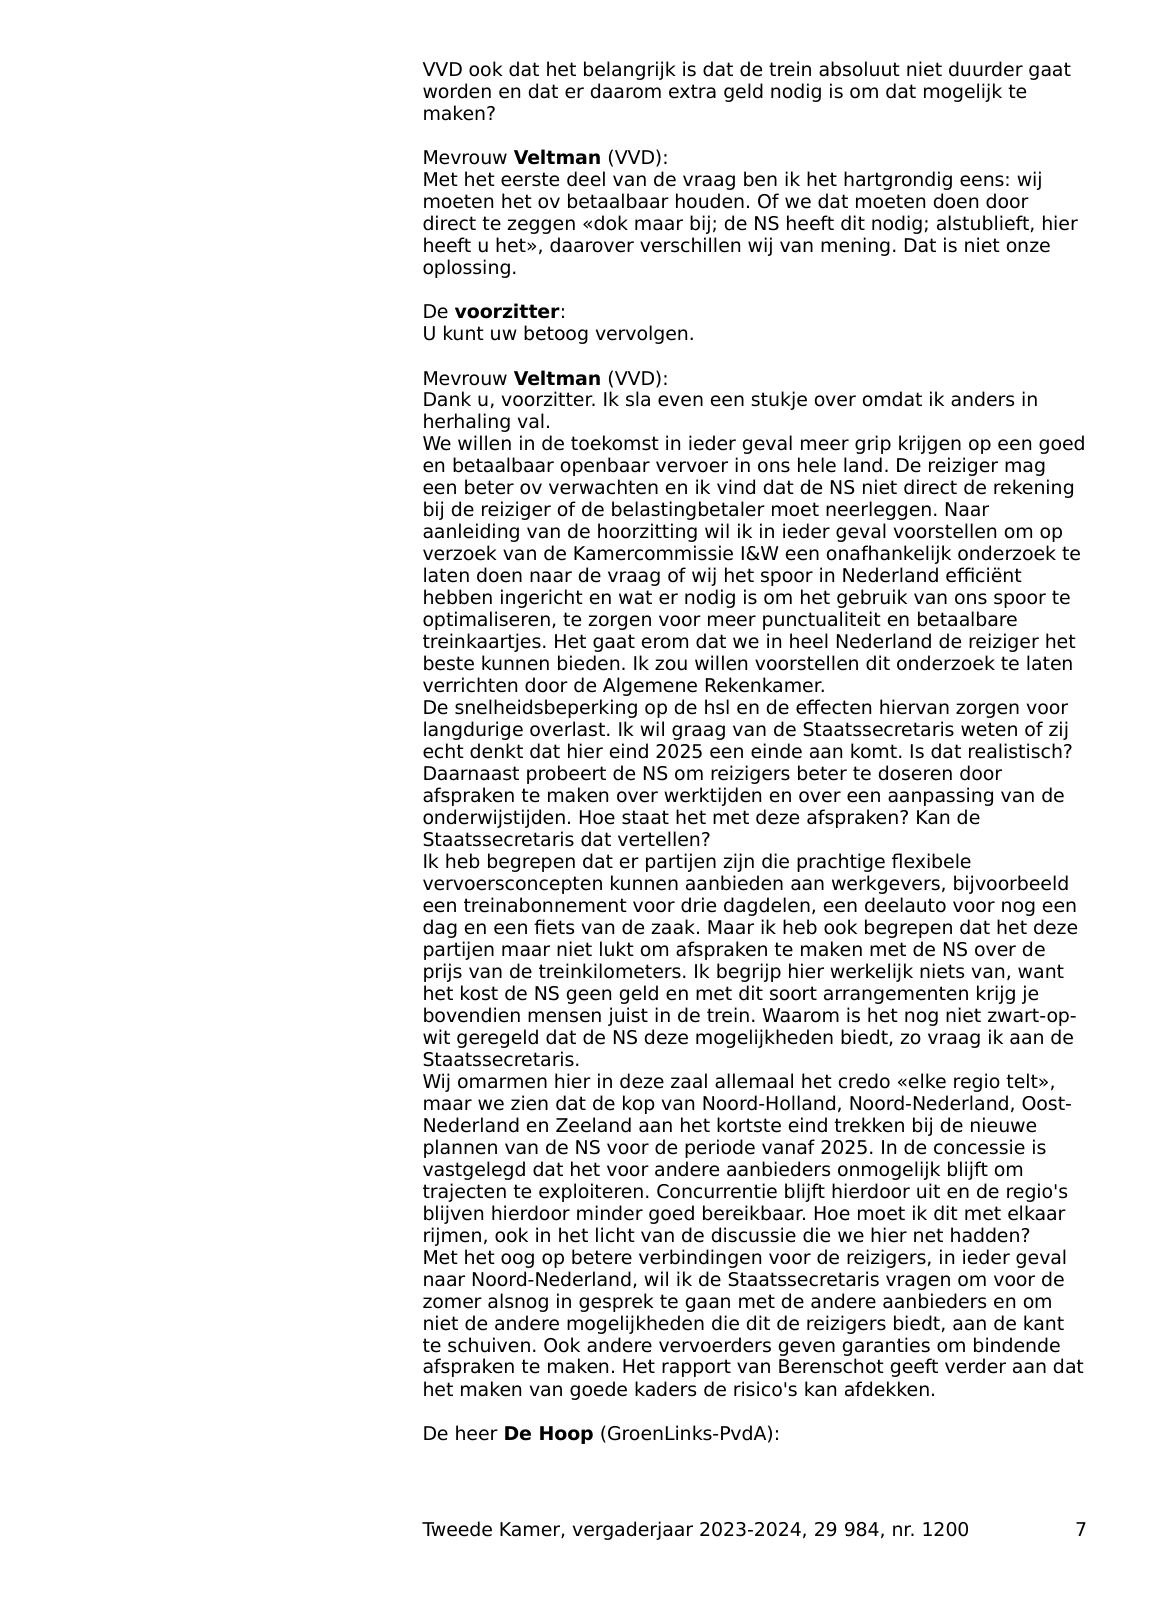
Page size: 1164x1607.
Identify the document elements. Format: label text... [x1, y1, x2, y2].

text De heer De Hoop (GroenLinks-PvdA): [422, 1423, 1087, 1444]
text Ik heb begrepen dat er partijen zijn die prachtige flexibele vervoersconcepten kunnen aanbieden aan werkgevers, bijvoorbeeld een treinabonnement voor drie dagdelen, een deelauto voor nog een dag en een fiets van de zaak. Maar ik heb ook begrepen dat het deze partijen maar niet lukt om afspraken te maken met de NS over de prijs van de treinkilometers. Ik begrijp hier werkelijk niets van, want het kost de NS geen geld en met dit soort arrangementen krijg je bovendien mensen juist in de trein. Waarom is het nog niet zwart-op-wit geregeld dat de NS deze mogelijkheden biedt, zo vraag ik aan de Staatssecretaris. [422, 851, 1087, 1071]
text Met het oog op betere verbindingen voor de reizigers, in ieder geval naar Noord-Nederland, wil ik de Staatssecretaris vragen om voor de zomer alsnog in gesprek te gaan met de andere aanbieders en om niet de andere mogelijkheden die dit de reizigers biedt, aan de kant te schuiven. Ook andere vervoerders geven garanties om bindende afspraken te maken. Het rapport van Berenschot geeft verder aan dat het maken van goede kaders de risico's kan afdekken. [422, 1247, 1087, 1400]
text De voorzitter: [422, 301, 1087, 323]
text De snelheidsbeperking op de hsl en de effecten hiervan zorgen voor langdurige overlast. Ik wil graag van de Staatssecretaris weten of zij echt denkt dat hier eind 2025 een einde aan komt. Is dat realistisch? Daarnaast probeert de NS om reizigers beter te doseren door afspraken te maken over werktijden en over een aanpassing van de onderwijstijden. Hoe staat het met deze afspraken? Kan de Staatssecretaris dat vertellen? [422, 697, 1087, 851]
text VVD ook dat het belangrijk is dat de trein absoluut niet duurder gaat worden en dat er daarom extra geld nodig is om dat mogelijk te maken? [422, 59, 1087, 125]
text Dank u, voorzitter. Ik sla even een stukje over omdat ik anders in herhaling val. [422, 389, 1087, 433]
text U kunt uw betoog vervolgen. [422, 323, 1087, 345]
text Mevrouw Veltman (VVD): [422, 147, 1087, 169]
text Mevrouw Veltman (VVD): [422, 367, 1087, 389]
text Wij omarmen hier in deze zaal allemaal het credo «elke regio telt», maar we zien dat de kop van Noord-Holland, Noord-Nederland, Oost-Nederland en Zeeland aan het kortste eind trekken bij de nieuwe plannen van de NS voor de periode vanaf 2025. In de concessie is vastgelegd dat het voor andere aanbieders onmogelijk blijft om trajecten te exploiteren. Concurrentie blijft hierdoor uit en de regio's blijven hierdoor minder goed bereikbaar. Hoe moet ik dit met elkaar rijmen, ook in het licht van de discussie die we hier net hadden? [422, 1071, 1087, 1247]
text We willen in de toekomst in ieder geval meer grip krijgen op een goed en betaalbaar openbaar vervoer in ons hele land. De reiziger mag een beter ov verwachten en ik vind dat de NS niet direct de rekening bij de reiziger of de belastingbetaler moet neerleggen. Naar aanleiding van de hoorzitting wil ik in ieder geval voorstellen om op verzoek van de Kamercommissie I&W een onafhankelijk onderzoek te laten doen naar de vraag of wij het spoor in Nederland efficiënt hebben ingericht en wat er nodig is om het gebruik van ons spoor te optimaliseren, te zorgen voor meer punctualiteit en betaalbare treinkaartjes. Het gaat erom dat we in heel Nederland de reiziger het beste kunnen bieden. Ik zou willen voorstellen dit onderzoek te laten verrichten door de Algemene Rekenkamer. [422, 433, 1087, 697]
text Met het eerste deel van de vraag ben ik het hartgrondig eens: wij moeten het ov betaalbaar houden. Of we dat moeten doen door direct te zeggen «dok maar bij; de NS heeft dit nodig; alstublieft, hier heeft u het», daarover verschillen wij van mening. Dat is niet onze oplossing. [422, 169, 1087, 279]
